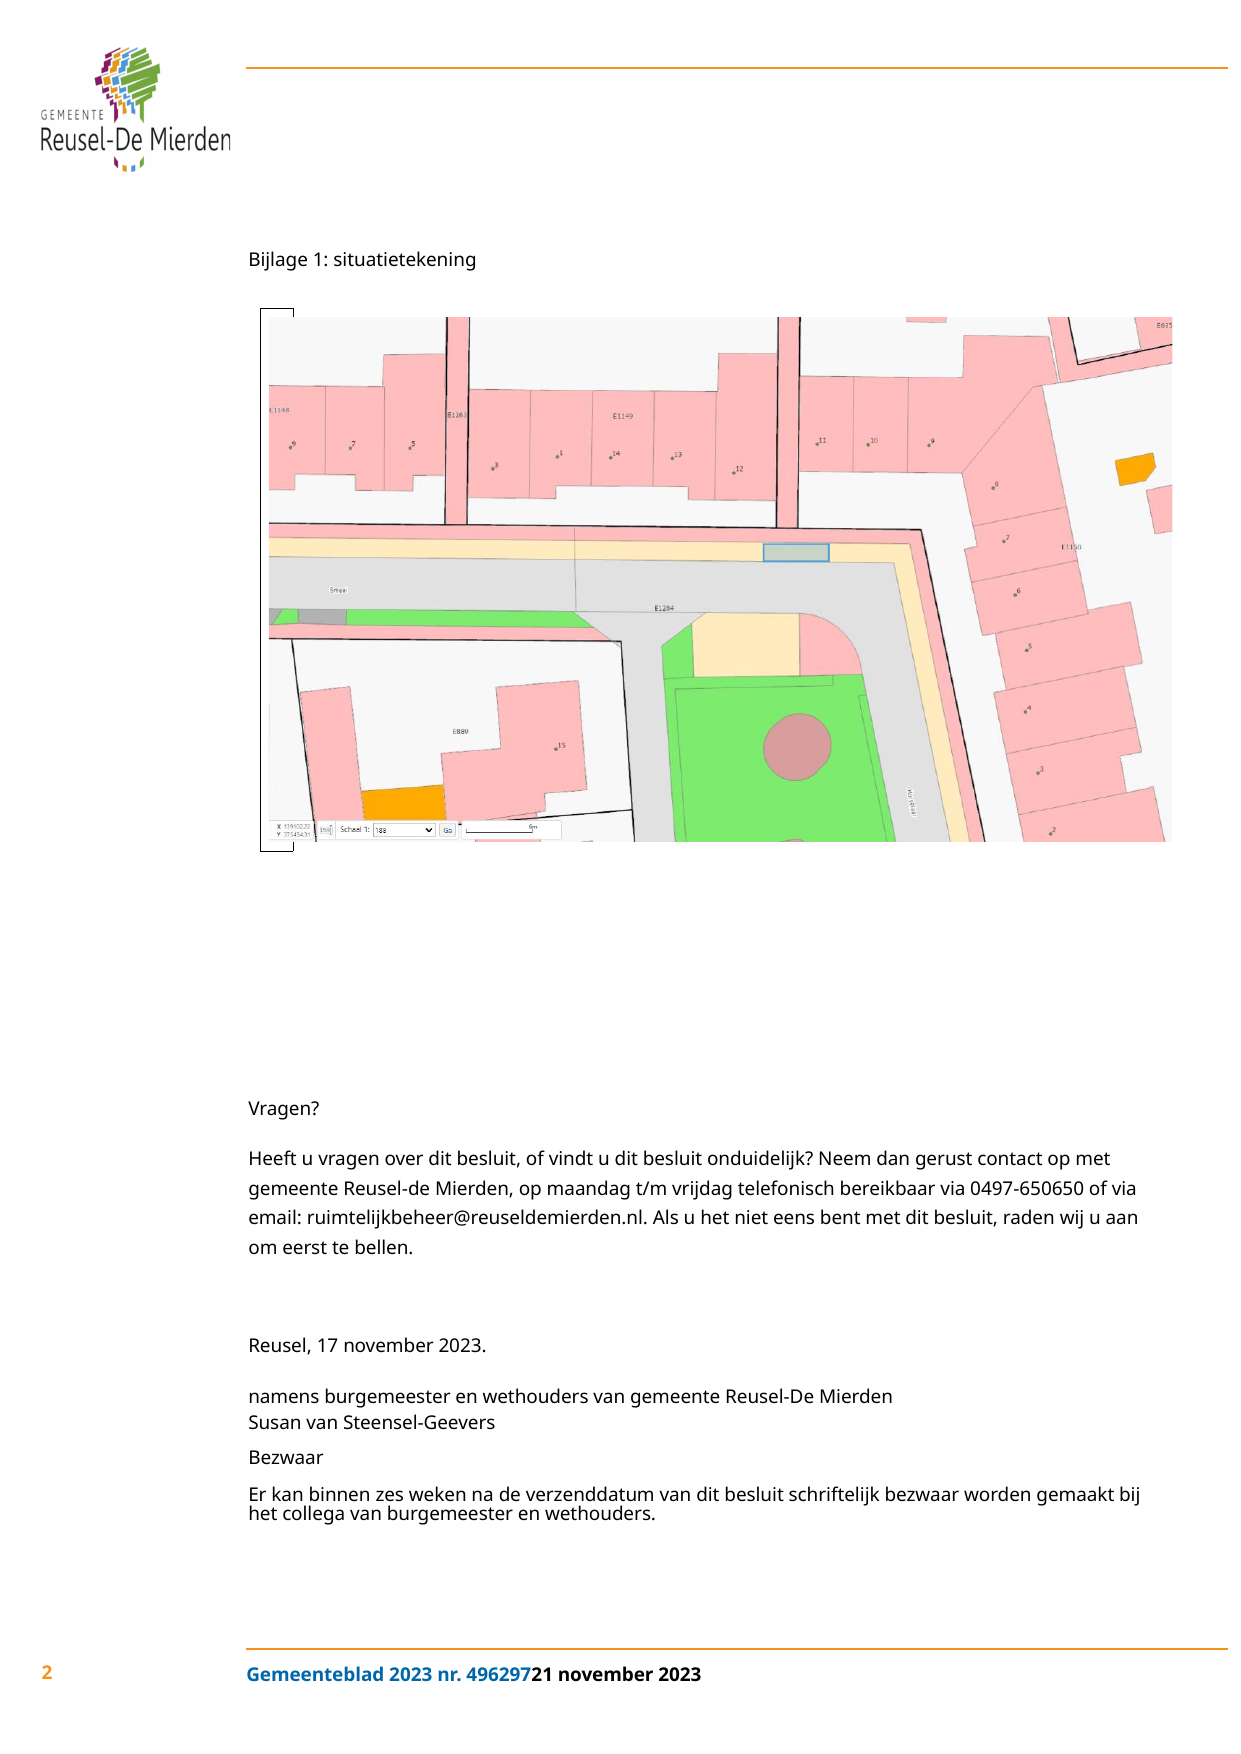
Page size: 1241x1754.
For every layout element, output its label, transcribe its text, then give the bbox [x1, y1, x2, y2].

text Heeft u vragen over dit besluit, of vindt u dit besluit onduidelijk? Neem dan gerust contact op met gemeente Reusel-de Mierden, op maandag t/m vrijdag telefonisch bereikbaar via 0497-650650 of via email: ruimtelijkbeheer@reuseldemierden.nl. Als u het niet eens bent met dit besluit, raden wij u aan om eerst te bellen. [248, 1145, 1152, 1260]
text Vragen? [248, 1095, 1152, 1121]
text Susan van Steensel-Geevers [248, 1409, 1152, 1435]
text Reusel, 17 november 2023. [248, 1332, 1152, 1358]
text Bezwaar [248, 1449, 1152, 1468]
picture [41, 47, 231, 172]
picture [268, 317, 1173, 842]
text Bijlage 1: situatietekening [248, 246, 1152, 272]
text Er kan binnen zes weken na de verzenddatum van dit besluit schriftelijk bezwaar worden gemaakt bij het collega van burgemeester en wethouders. [248, 1486, 1152, 1524]
text namens burgemeester en wethouders van gemeente Reusel-De Mierden [248, 1384, 1152, 1409]
